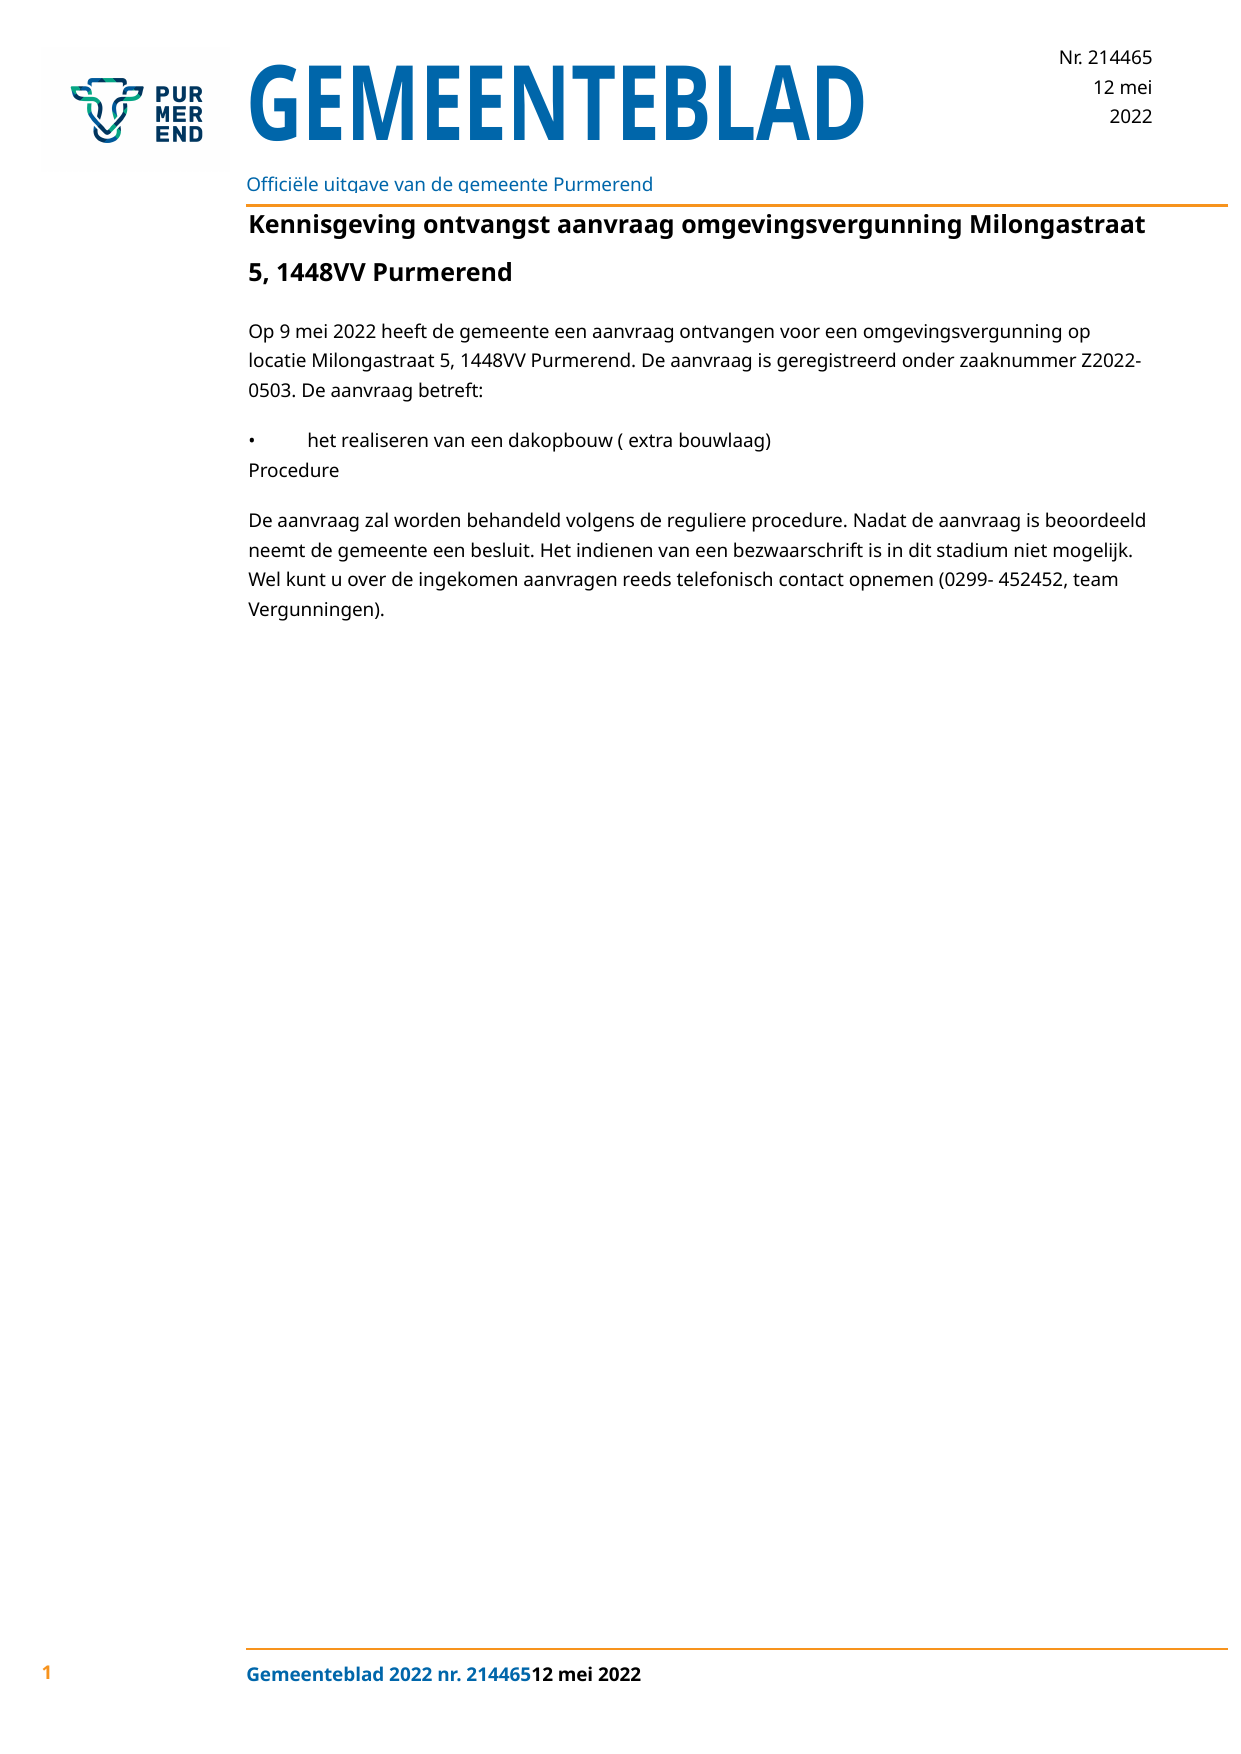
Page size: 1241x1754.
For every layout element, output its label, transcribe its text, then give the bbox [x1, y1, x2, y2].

picture [41, 47, 231, 172]
text Procedure [248, 457, 1152, 483]
text De aanvraag zal worden behandeld volgens de reguliere procedure. Nadat de aanvraag is beoordeeld neemt de gemeente een besluit. Het indienen van een bezwaarschrift is in dit stadium niet mogelijk. Wel kunt u over de ingekomen aanvragen reeds telefonisch contact opnemen (0299- 452452, team Vergunningen). [248, 507, 1152, 622]
text Op 9 mei 2022 heeft de gemeente een aanvraag ontvangen voor een omgevingsvergunning op locatie Milongastraat 5, 1448VV Purmerend. De aanvraag is geregistreerd onder zaaknummer Z2022-0503. De aanvraag betreft: [248, 318, 1152, 403]
list het realiseren van een dakopbouw ( extra bouwlaag) [248, 427, 1152, 453]
text Kennisgeving ontvangst aanvraag omgevingsvergunning Milongastraat 5, 1448VV Purmerend [248, 207, 1152, 288]
